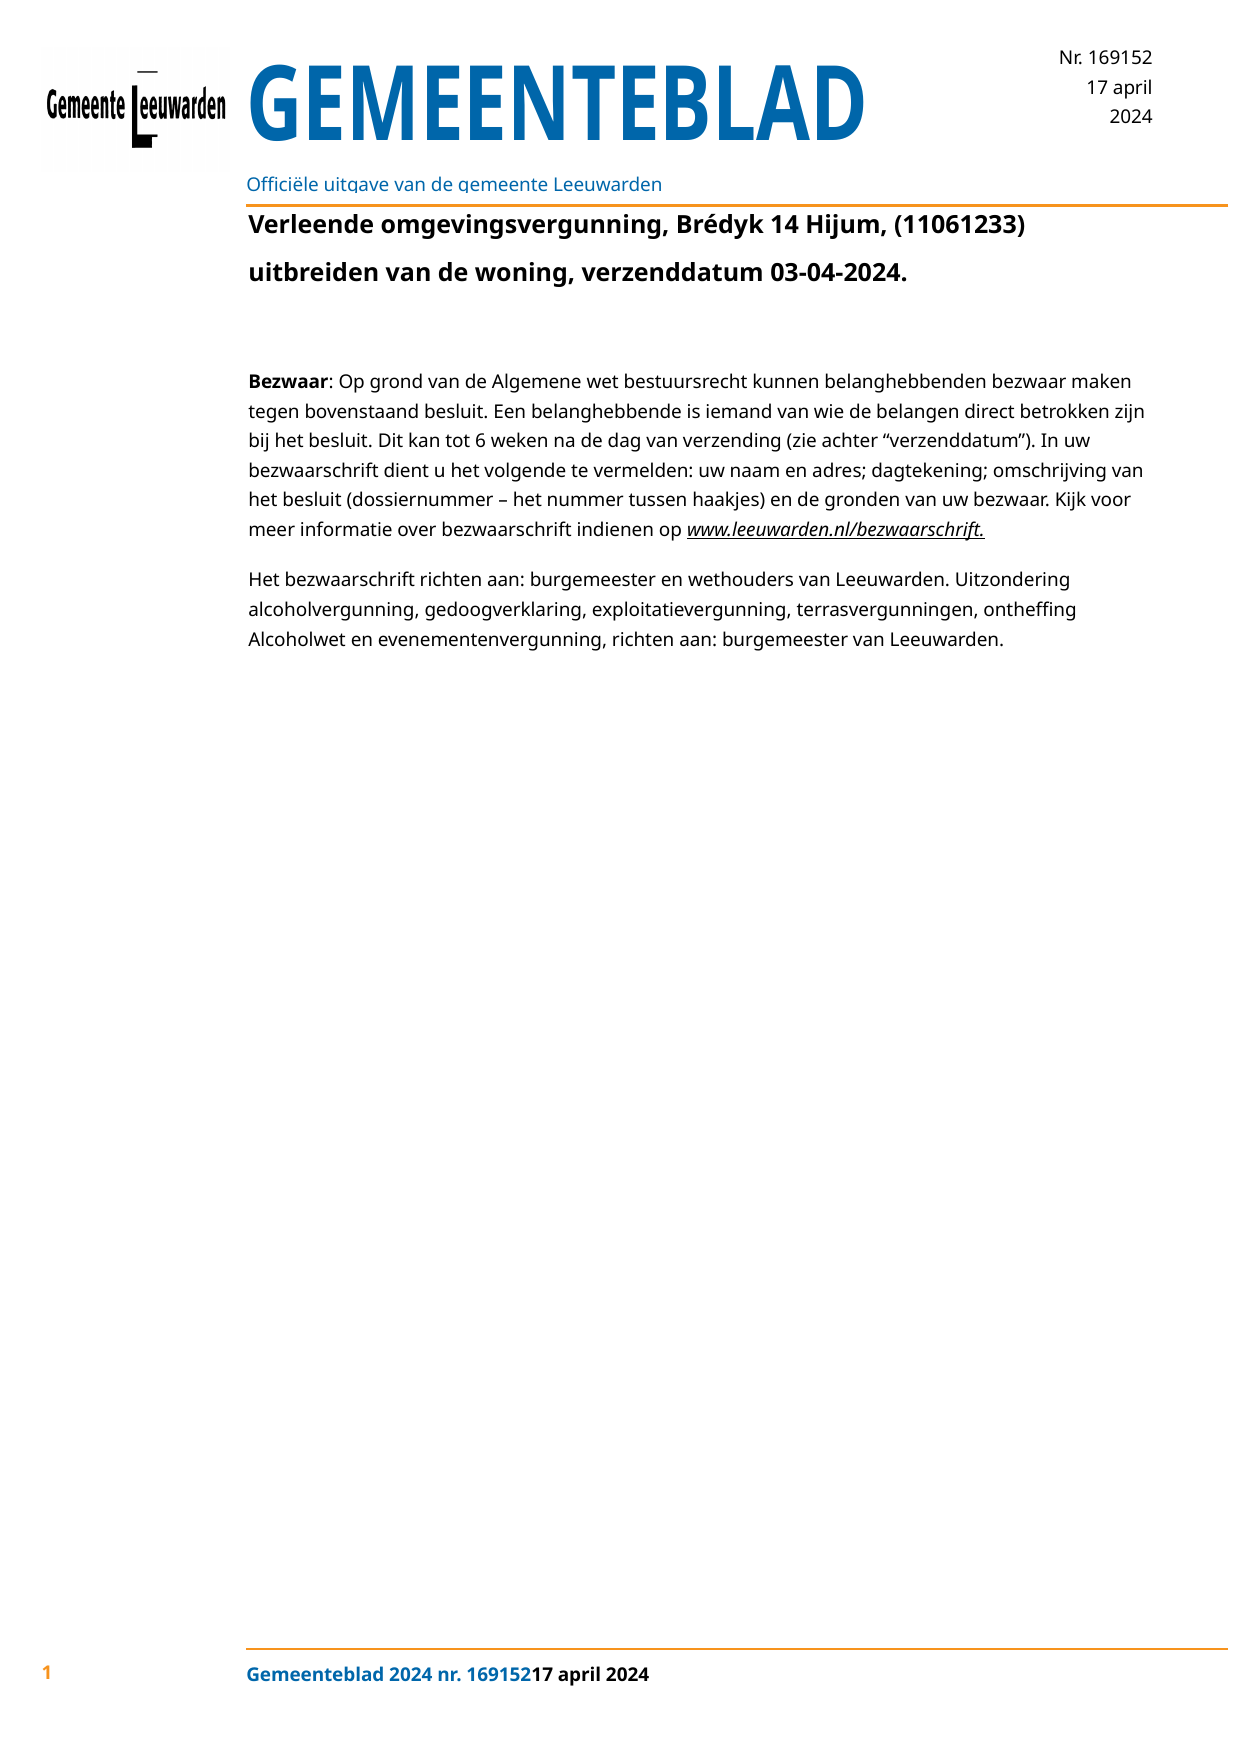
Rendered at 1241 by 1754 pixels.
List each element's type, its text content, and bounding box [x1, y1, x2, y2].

picture [41, 47, 231, 172]
text Het bezwaarschrift richten aan: burgemeester en wethouders van Leeuwarden. Uitzondering alcoholvergunning, gedoogverklaring, exploitatievergunning, terrasvergunningen, ontheffing Alcoholwet en evenementenvergunning, richten aan: burgemeester van Leeuwarden. [248, 567, 1152, 652]
text Bezwaar: Op grond van de Algemene wet bestuursrecht kunnen belanghebbenden bezwaar maken tegen bovenstaand besluit. Een belanghebbende is iemand van wie de belangen direct betrokken zijn bij het besluit. Dit kan tot 6 weken na de dag van verzending (zie achter “verzenddatum”). In uw bezwaarschrift dient u het volgende te vermelden: uw naam en adres; dagtekening; omschrijving van het besluit (dossiernummer – het nummer tussen haakjes) en de gronden van uw bezwaar. Kijk voor meer informatie over bezwaarschrift indienen op www.leeuwarden.nl/bezwaarschrift. [248, 368, 1152, 542]
text Verleende omgevingsvergunning, Brédyk 14 Hijum, (11061233) uitbreiden van de woning, verzenddatum 03-04-2024. [248, 207, 1152, 288]
